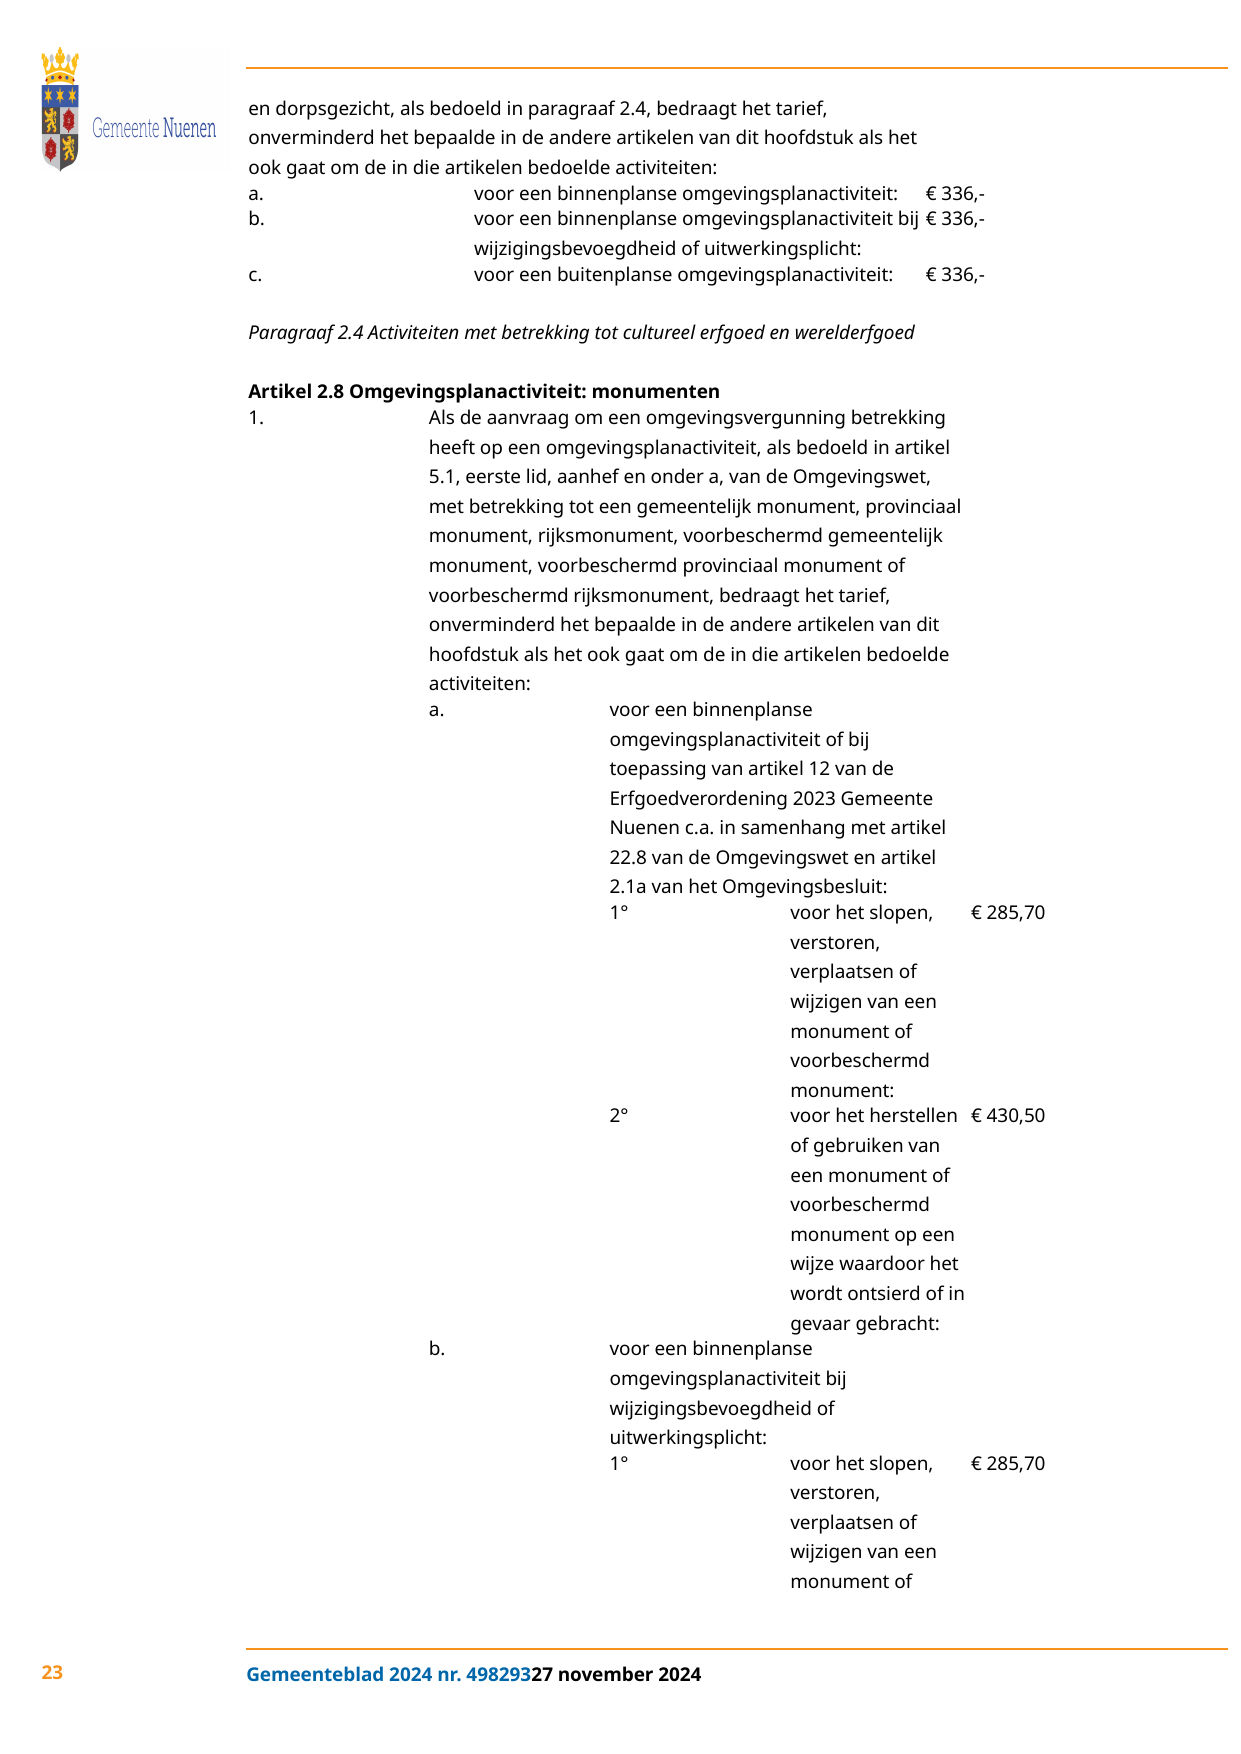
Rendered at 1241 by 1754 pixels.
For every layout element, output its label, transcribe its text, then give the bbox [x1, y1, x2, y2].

table_cell [429, 1103, 609, 1336]
table_cell voor een buitenplanse omgevingsplanactiviteit: [474, 261, 926, 286]
table_cell voor het slopen, verstoren, verplaatsen of wijzigen van een monument of [790, 1450, 971, 1594]
table_cell [429, 1450, 609, 1594]
table_cell [248, 696, 429, 899]
table_cell [248, 1336, 429, 1450]
table_cell € 430,50 [971, 1103, 1152, 1336]
table_cell [971, 404, 1152, 696]
text Paragraaf 2.4 Activiteiten met betrekking tot cultureel erfgoed en werelderfgoed [248, 319, 1152, 345]
table_cell [971, 696, 1152, 899]
table_cell voor een binnenplanse omgevingsplanactiviteit of bij toepassing van artikel 12 van de Erfgoedverordening 2023 Gemeente Nuenen c.a. in samenhang met artikel 22.8 van de Omgevingswet en artikel 2.1a van het Omgevingsbesluit: [609, 696, 971, 899]
table_cell voor het herstellen of gebruiken van een monument of voorbeschermd monument op een wijze waardoor het wordt ontsierd of in gevaar gebracht: [790, 1103, 971, 1336]
table_cell 1° [609, 1450, 790, 1594]
table_cell [926, 95, 1152, 180]
table_cell en dorpsgezicht, als bedoeld in paragraaf 2.4, bedraagt het tarief, onverminderd het bepaalde in de andere artikelen van dit hoofdstuk als het ook gaat om de in die artikelen bedoelde activiteiten: [248, 95, 926, 180]
table_cell b. [429, 1336, 609, 1450]
table_header [971, 379, 1152, 404]
table_cell Als de aanvraag om een omgevingsvergunning betrekking heeft op een omgevingsplanactiviteit, als bedoeld in artikel 5.1, eerste lid, aanhef en onder a, van de Omgevingswet, met betrekking tot een gemeentelijk monument, provinciaal monument, rijksmonument, voorbeschermd gemeentelijk monument, voorbeschermd provinciaal monument of voorbeschermd rijksmonument, bedraagt het tarief, onverminderd het bepaalde in de andere artikelen van dit hoofdstuk als het ook gaat om de in die artikelen bedoelde activiteiten: [429, 404, 971, 696]
table_cell € 336,- [926, 261, 1152, 286]
table_cell voor een binnenplanse omgevingsplanactiviteit bij wijzigingsbevoegdheid of uitwerkingsplicht: [474, 205, 926, 261]
table_cell a. [429, 696, 609, 899]
picture [41, 47, 231, 172]
table_cell c. [248, 261, 474, 286]
table_cell b. [248, 205, 474, 261]
table_cell [248, 1450, 429, 1594]
table_header Artikel 2.8 Omgevingsplanactiviteit: monumenten [248, 379, 971, 404]
table_cell 1. [248, 404, 429, 696]
table_cell € 285,70 [971, 900, 1152, 1103]
table_cell voor het slopen, verstoren, verplaatsen of wijzigen van een monument of voorbeschermd monument: [790, 900, 971, 1103]
table_cell [248, 900, 429, 1103]
table_cell € 336,- [926, 180, 1152, 205]
table_cell [429, 900, 609, 1103]
table_cell [971, 1336, 1152, 1450]
table_cell voor een binnenplanse omgevingsplanactiviteit: [474, 180, 926, 205]
table_cell voor een binnenplanse omgevingsplanactiviteit bij wijzigingsbevoegdheid of uitwerkingsplicht: [609, 1336, 971, 1450]
table_cell 2° [609, 1103, 790, 1336]
table_cell a. [248, 180, 474, 205]
table_cell [248, 1103, 429, 1336]
table_cell 1° [609, 900, 790, 1103]
table_cell € 285,70 [971, 1450, 1152, 1594]
table_cell € 336,- [926, 205, 1152, 261]
